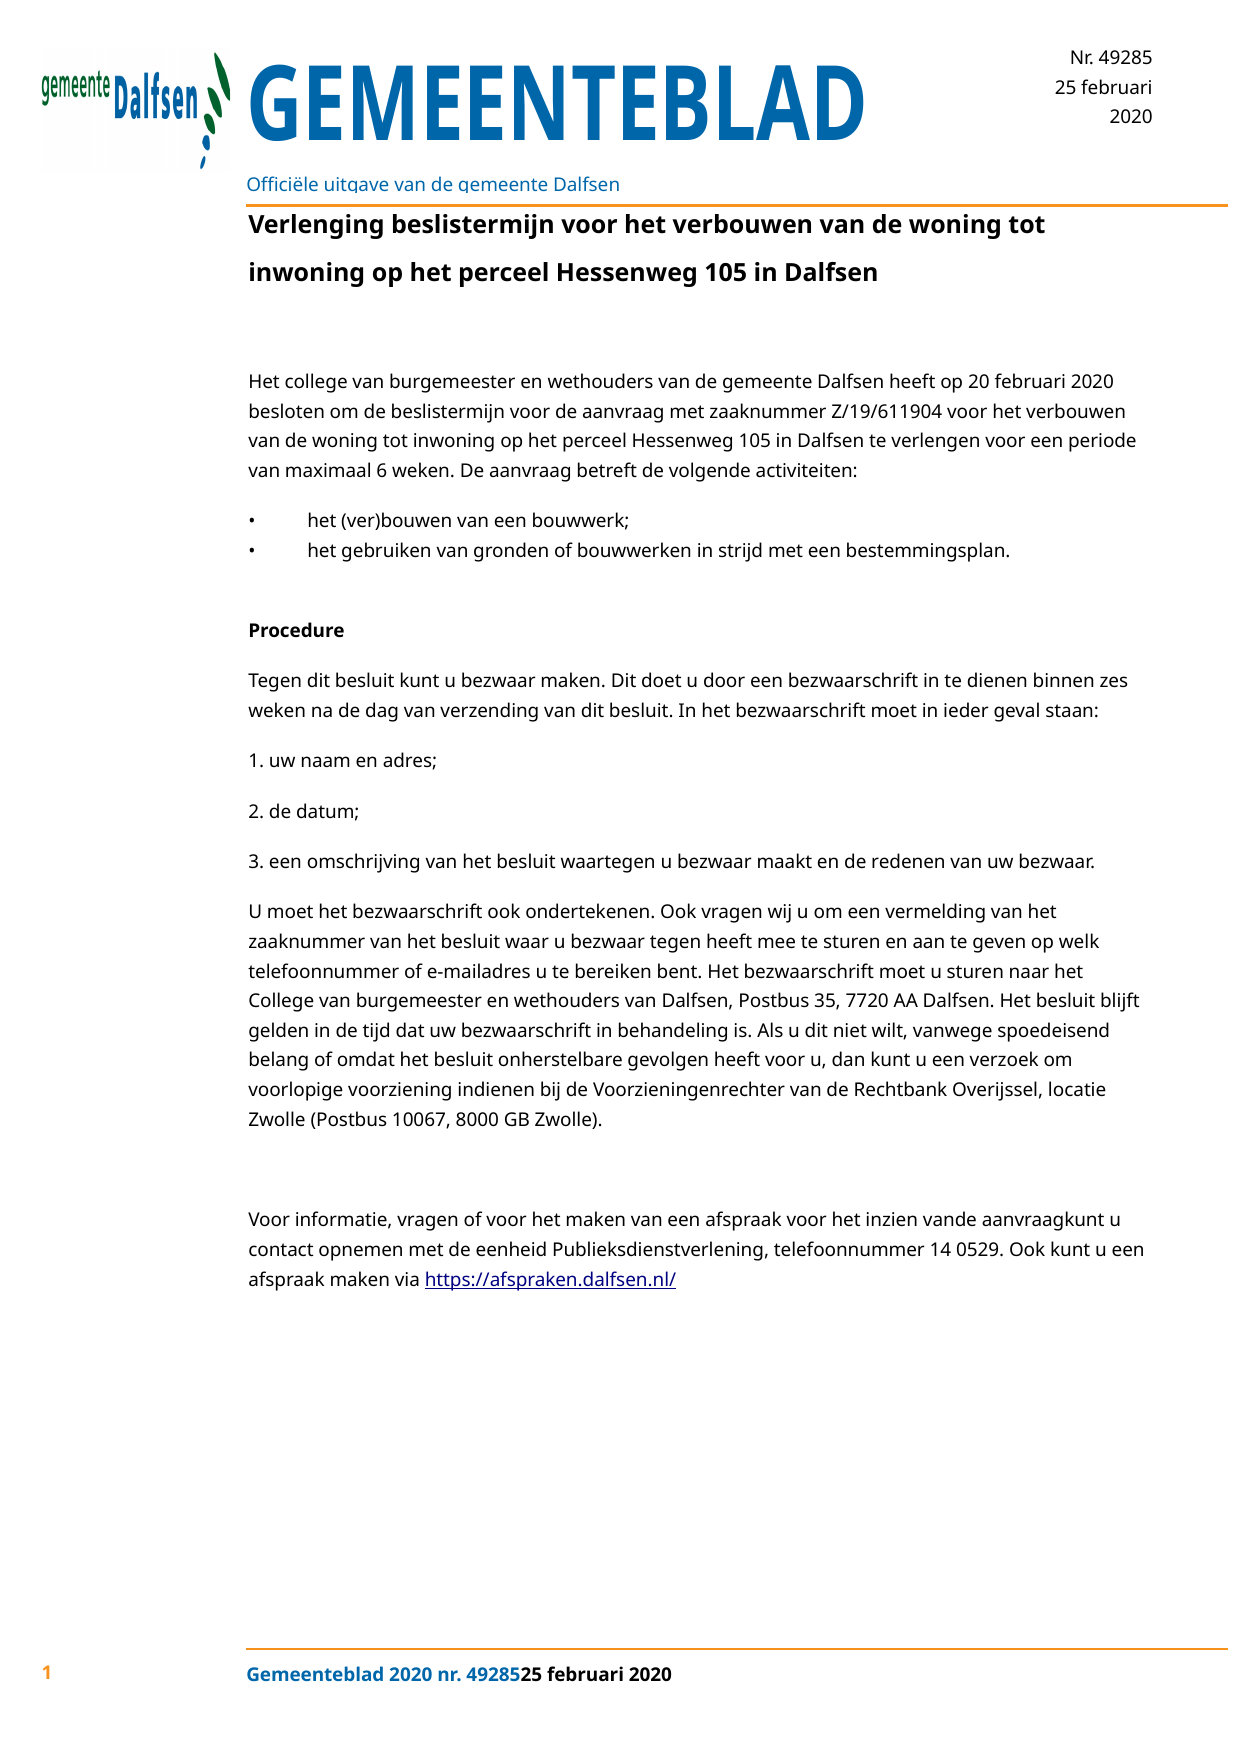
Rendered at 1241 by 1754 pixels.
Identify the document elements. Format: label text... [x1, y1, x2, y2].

text Verlenging beslistermijn voor het verbouwen van de woning tot inwoning op het perceel Hessenweg 105 in Dalfsen [248, 207, 1152, 288]
text U moet het bezwaarschrift ook ondertekenen. Ook vragen wij u om een vermelding van het zaaknummer van het besluit waar u bezwaar tegen heeft mee te sturen en aan te geven op welk telefoonnummer of e-mailadres u te bereiken bent. Het bezwaarschrift moet u sturen naar het College van burgemeester en wethouders van Dalfsen, Postbus 35, 7720 AA Dalfsen. Het besluit blijft gelden in de tijd dat uw bezwaarschrift in behandeling is. Als u dit niet wilt, vanwege spoedeisend belang of omdat het besluit onherstelbare gevolgen heeft voor u, dan kunt u een verzoek om voorlopige voorziening indienen bij de Voorzieningenrechter van de Rechtbank Overijssel, locatie Zwolle (Postbus 10067, 8000 GB Zwolle). [248, 899, 1152, 1132]
list het (ver)bouwen van een bouwwerk; [248, 507, 1152, 533]
list het gebruiken van gronden of bouwwerken in strijd met een bestemmingsplan. [248, 537, 1152, 563]
text Procedure [248, 617, 1152, 643]
text Tegen dit besluit kunt u bezwaar maken. Dit doet u door een bezwaarschrift in te dienen binnen zes weken na de dag van verzending van dit besluit. In het bezwaarschrift moet in ieder geval staan: [248, 667, 1152, 723]
text 2. de datum; [248, 798, 1152, 824]
picture [41, 47, 231, 172]
text 1. uw naam en adres; [248, 747, 1152, 773]
text 3. een omschrijving van het besluit waartegen u bezwaar maakt en de redenen van uw bezwaar. [248, 848, 1152, 874]
text Het college van burgemeester en wethouders van de gemeente Dalfsen heeft op 20 februari 2020 besloten om de beslistermijn voor de aanvraag met zaaknummer Z/19/611904 voor het verbouwen van de woning tot inwoning op het perceel Hessenweg 105 in Dalfsen te verlengen voor een periode van maximaal 6 weken. De aanvraag betreft de volgende activiteiten: [248, 368, 1152, 483]
text Voor informatie, vragen of voor het maken van een afspraak voor het inzien vande aanvraagkunt u contact opnemen met de eenheid Publieksdienstverlening, telefoonnummer 14 0529. Ook kunt u een afspraak maken via https://afspraken.dalfsen.nl/ [248, 1207, 1152, 1292]
